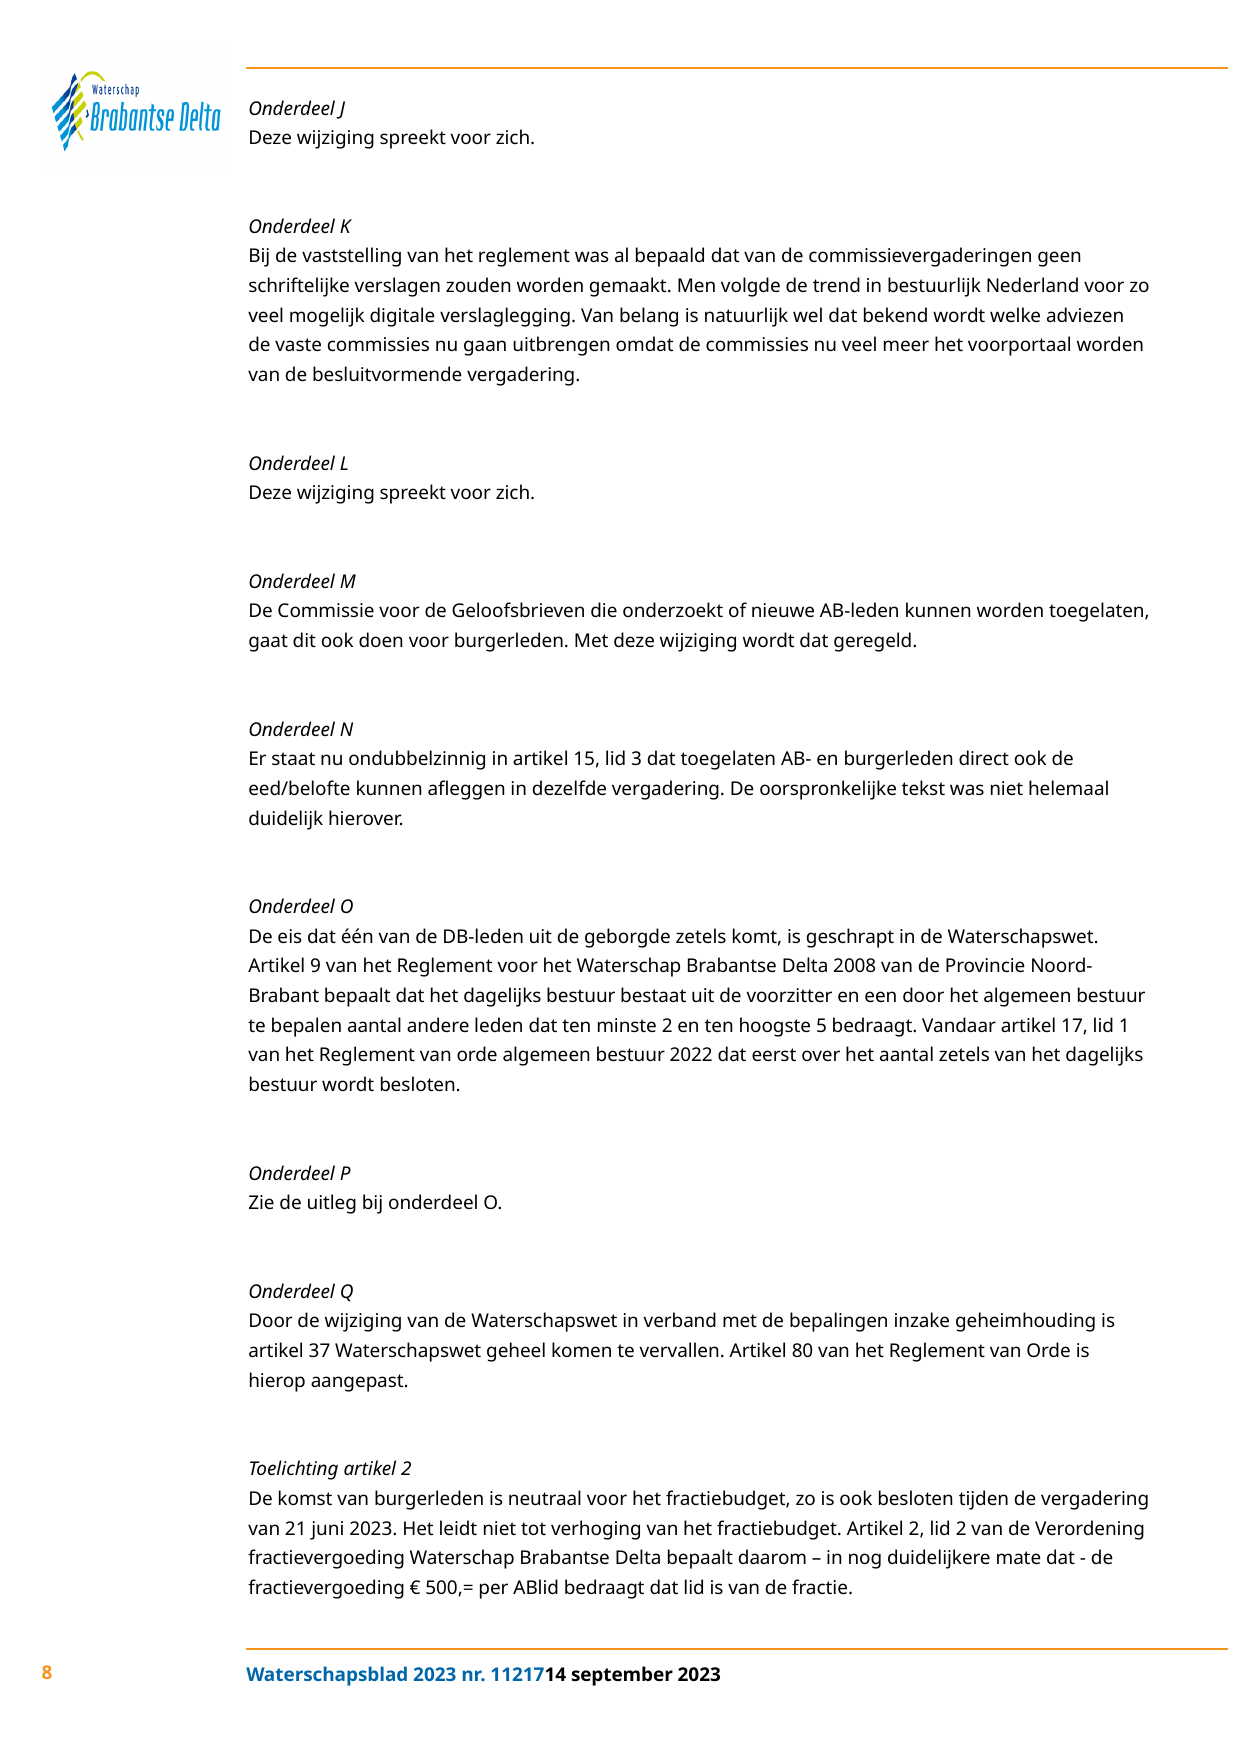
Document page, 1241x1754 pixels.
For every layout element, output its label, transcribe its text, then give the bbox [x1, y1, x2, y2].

text Zie de uitleg bij onderdeel O. [248, 1189, 1152, 1215]
text Deze wijziging spreekt voor zich. [248, 124, 1152, 150]
text Onderdeel M [248, 568, 1152, 594]
text Bij de vaststelling van het reglement was al bepaald dat van de commissievergaderingen geen schriftelijke verslagen zouden worden gemaakt. Men volgde de trend in bestuurlijk Nederland voor zo veel mogelijk digitale verslaglegging. Van belang is natuurlijk wel dat bekend wordt welke adviezen de vaste commissies nu gaan uitbrengen omdat de commissies nu veel meer het voorportaal worden van de besluitvormende vergadering. [248, 243, 1152, 387]
text Onderdeel J [248, 95, 1152, 121]
text De komst van burgerleden is neutraal voor het fractiebudget, zo is ook besloten tijden de vergadering van 21 juni 2023. Het leidt niet tot verhoging van het fractiebudget. Artikel 2, lid 2 van de Verordening fractievergoeding Waterschap Brabantse Delta bepaalt daarom – in nog duidelijkere mate dat - de fractievergoeding € 500,= per ABlid bedraagt dat lid is van de fractie. [248, 1485, 1152, 1600]
text Onderdeel L [248, 450, 1152, 476]
text Onderdeel N [248, 716, 1152, 742]
text Toelichting artikel 2 [248, 1456, 1152, 1481]
text Onderdeel Q [248, 1278, 1152, 1304]
text Er staat nu ondubbelzinnig in artikel 15, lid 3 dat toegelaten AB- en burgerleden direct ook de eed/belofte kunnen afleggen in dezelfde vergadering. De oorspronkelijke tekst was niet helemaal duidelijk hierover. [248, 746, 1152, 831]
text Onderdeel P [248, 1160, 1152, 1186]
text Deze wijziging spreekt voor zich. [248, 479, 1152, 505]
text Onderdeel O [248, 893, 1152, 919]
text De eis dat één van de DB-leden uit de geborgde zetels komt, is geschrapt in de Waterschapswet. Artikel 9 van het Reglement voor het Waterschap Brabantse Delta 2008 van de Provincie Noord-Brabant bepaalt dat het dagelijks bestuur bestaat uit de voorzitter en een door het algemeen bestuur te bepalen aantal andere leden dat ten minste 2 en ten hoogste 5 bedraagt. Vandaar artikel 17, lid 1 van het Reglement van orde algemeen bestuur 2022 dat eerst over het aantal zetels van het dagelijks bestuur wordt besloten. [248, 923, 1152, 1097]
picture [41, 47, 231, 172]
text Door de wijziging van de Waterschapswet in verband met de bepalingen inzake geheimhouding is artikel 37 Waterschapswet geheel komen te vervallen. Artikel 80 van het Reglement van Orde is hierop aangepast. [248, 1308, 1152, 1393]
text De Commissie voor de Geloofsbrieven die onderzoekt of nieuwe AB-leden kunnen worden toegelaten, gaat dit ook doen voor burgerleden. Met deze wijziging wordt dat geregeld. [248, 598, 1152, 653]
text Onderdeel K [248, 213, 1152, 239]
